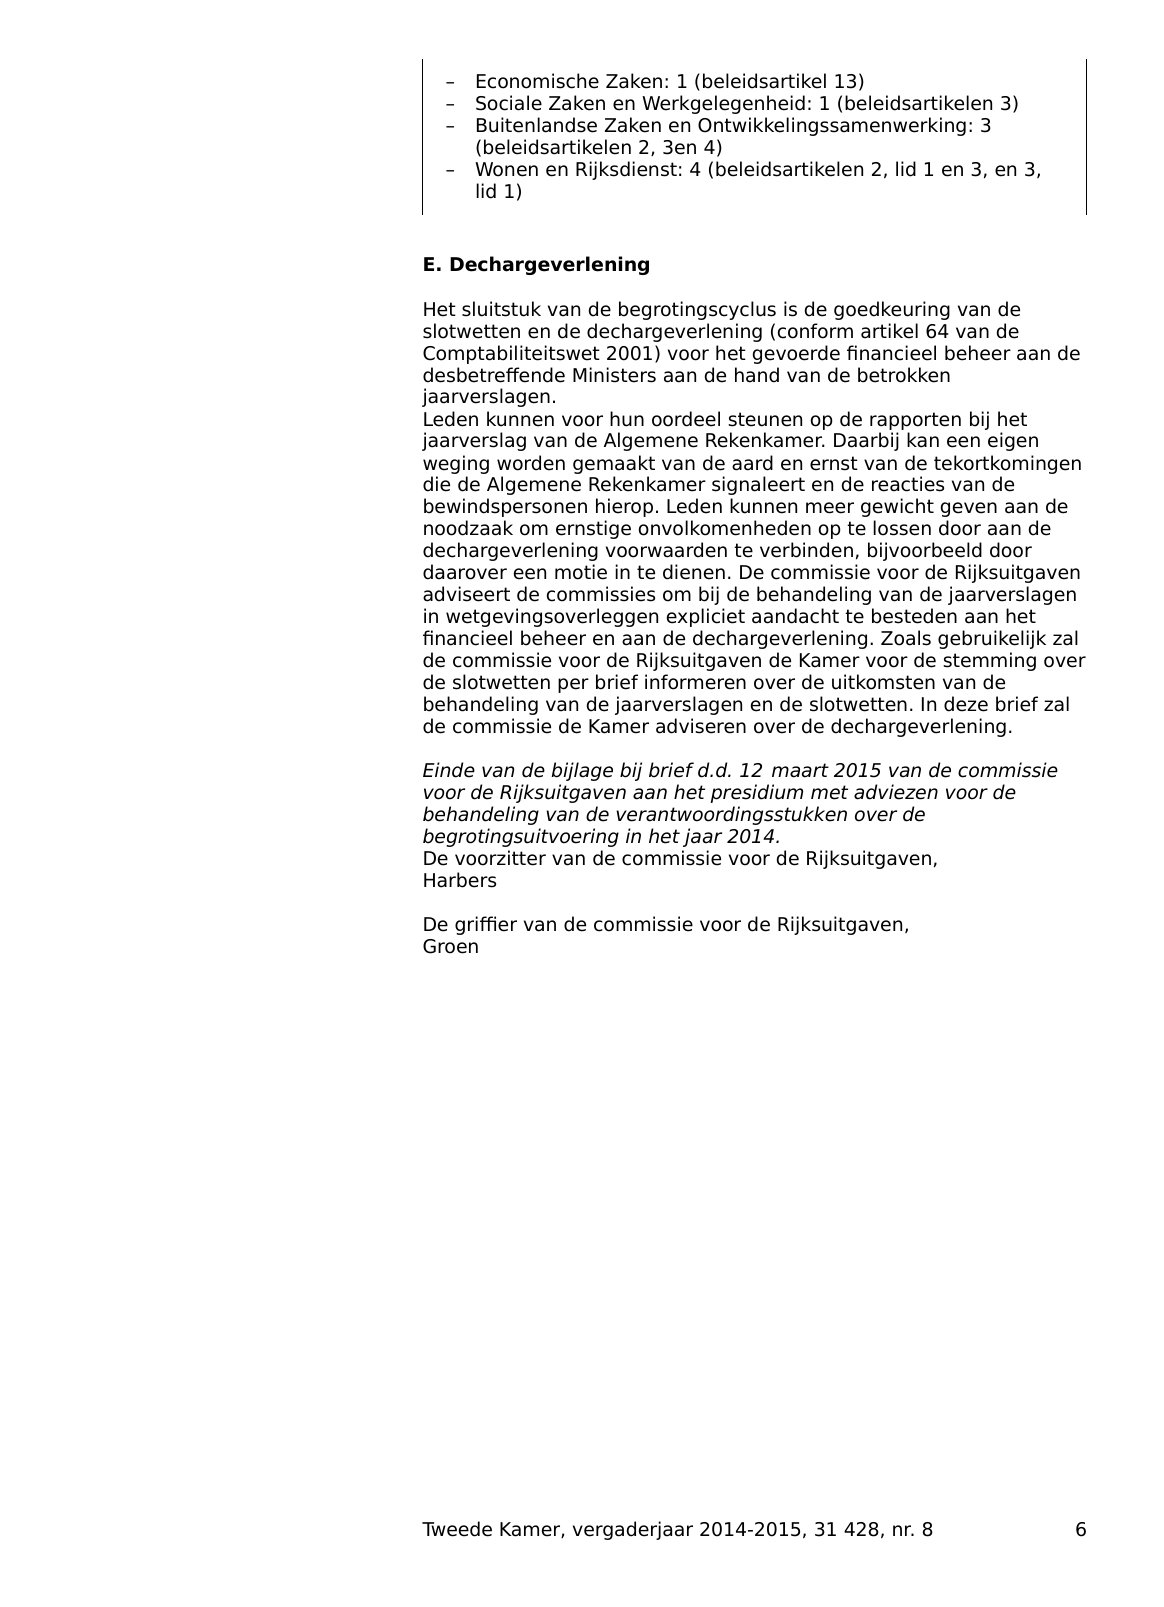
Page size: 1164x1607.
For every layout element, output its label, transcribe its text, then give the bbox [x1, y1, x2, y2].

text De voorzitter van de commissie voor de Rijksuitgaven, Harbers [422, 848, 1087, 892]
table_header – Economische Zaken: 1 (beleidsartikel 13) – Sociale Zaken en Werkgelegenheid: 1 (beleidsartikelen 3) – Buitenlandse Zaken en Ontwikkelingssamenwerking: 3 (beleidsartikelen 2, 3en 4) – Wonen en Rijksdienst: 4 (beleidsartikelen 2, lid 1 en 3, en 3, lid 1) [423, 59, 1086, 214]
subtitle E. Dechargeverlening [422, 254, 1087, 276]
text Einde van de bijlage bij brief d.d. 12 maart 2015 van de commissie voor de Rijksuitgaven aan het presidium met adviezen voor de behandeling van de verantwoordingsstukken over de begrotingsuitvoering in het jaar 2014. [422, 760, 1087, 848]
text De griffier van de commissie voor de Rijksuitgaven, Groen [422, 914, 1087, 958]
text Leden kunnen voor hun oordeel steunen op de rapporten bij het jaarverslag van de Algemene Rekenkamer. Daarbij kan een eigen weging worden gemaakt van de aard en ernst van de tekortkomingen die de Algemene Rekenkamer signaleert en de reacties van de bewindspersonen hierop. Leden kunnen meer gewicht geven aan de noodzaak om ernstige onvolkomenheden op te lossen door aan de dechargeverlening voorwaarden te verbinden, bijvoorbeeld door daarover een motie in te dienen. De commissie voor de Rijksuitgaven adviseert de commissies om bij de behandeling van de jaarverslagen in wetgevingsoverleggen expliciet aandacht te besteden aan het financieel beheer en aan de dechargeverlening. Zoals gebruikelijk zal de commissie voor de Rijksuitgaven de Kamer voor de stemming over de slotwetten per brief informeren over de uitkomsten van de behandeling van de jaarverslagen en de slotwetten. In deze brief zal de commissie de Kamer adviseren over de dechargeverlening. [422, 408, 1087, 738]
text Het sluitstuk van de begrotingscyclus is de goedkeuring van de slotwetten en de dechargeverlening (conform artikel 64 van de Comptabiliteitswet 2001) voor het gevoerde financieel beheer aan de desbetreffende Ministers aan de hand van de betrokken jaarverslagen. [422, 298, 1087, 408]
